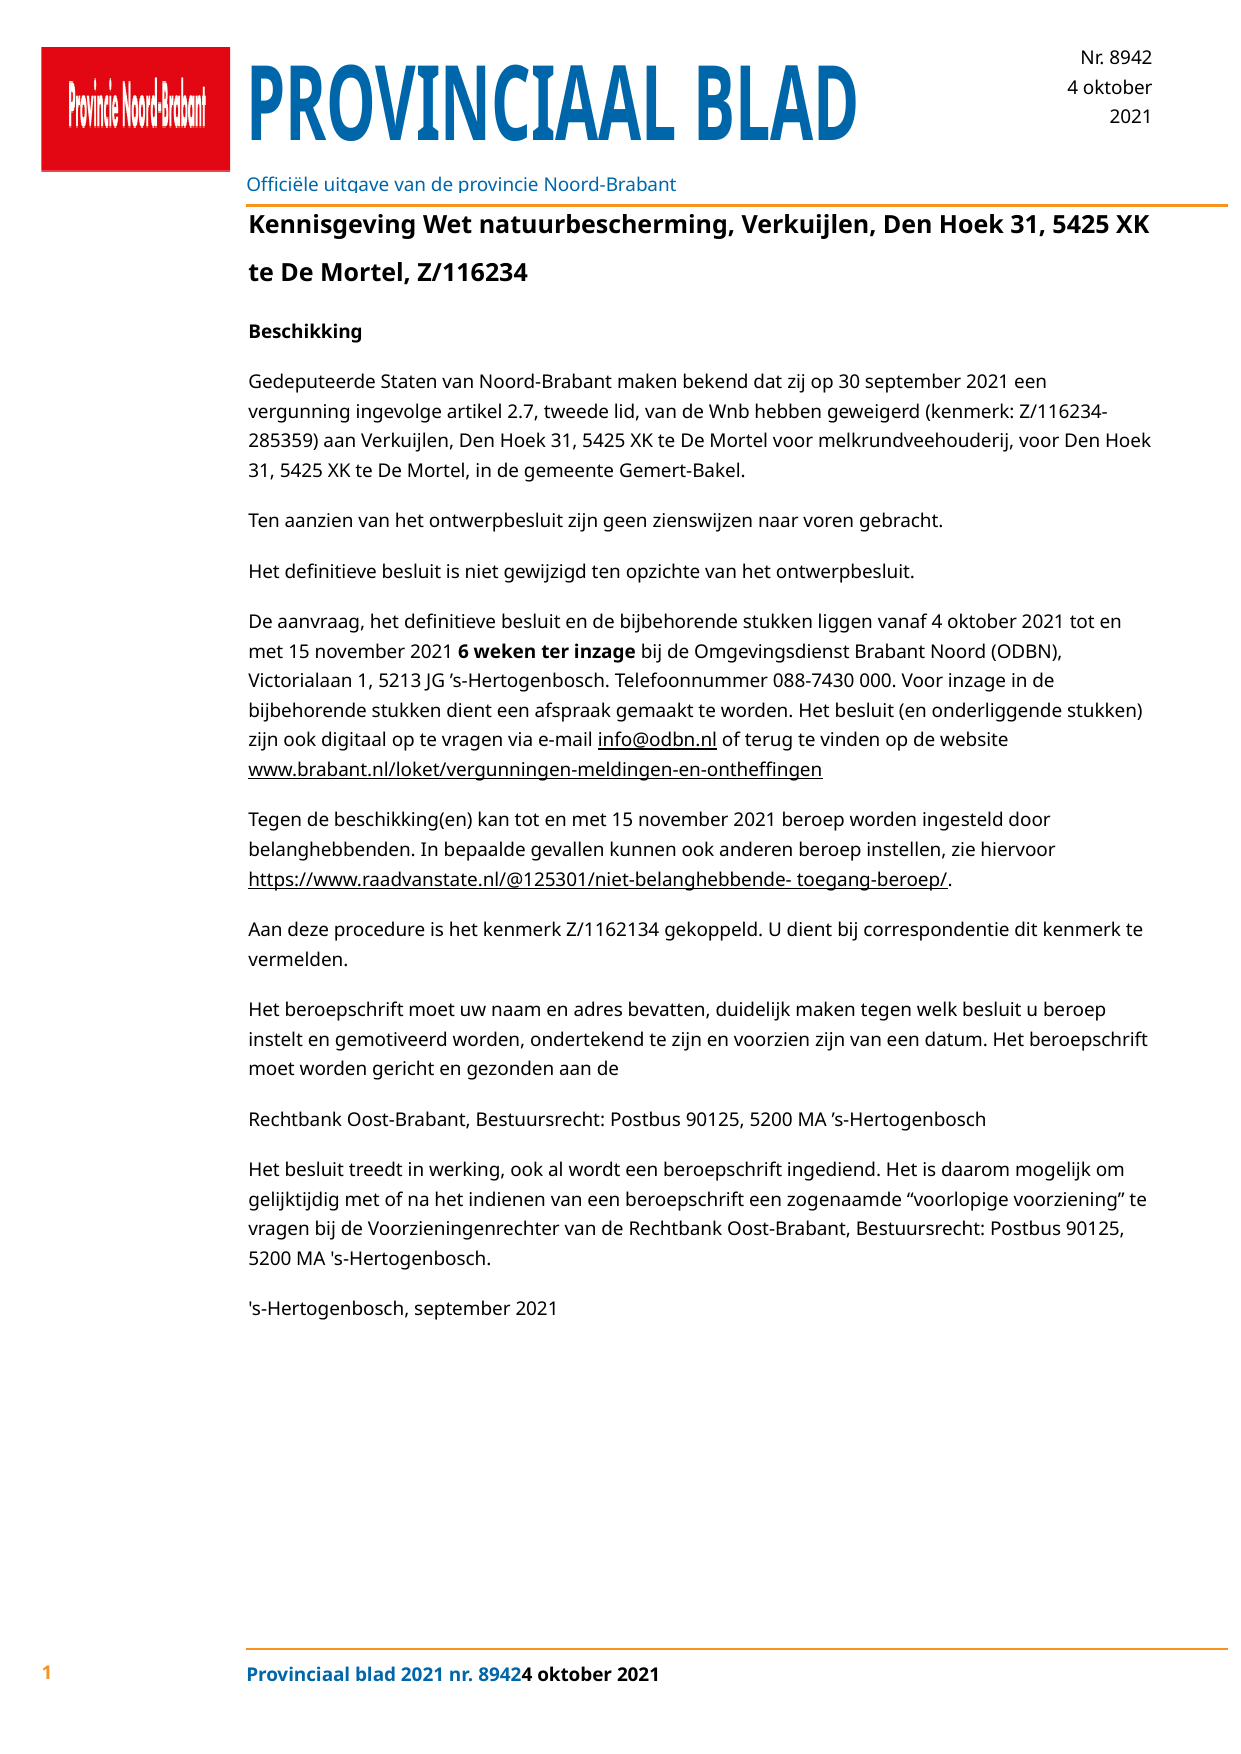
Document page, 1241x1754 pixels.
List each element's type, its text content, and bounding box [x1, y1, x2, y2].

text Rechtbank Oost-Brabant, Bestuursrecht: Postbus 90125, 5200 MA ’s-Hertogenbosch [248, 1106, 1152, 1132]
text De aanvraag, het definitieve besluit en de bijbehorende stukken liggen vanaf 4 oktober 2021 tot en met 15 november 2021 6 weken ter inzage bij de Omgevingsdienst Brabant Noord (ODBN), Victorialaan 1, 5213 JG ’s-Hertogenbosch. Telefoonnummer 088-7430 000. Voor inzage in de bijbehorende stukken dient een afspraak gemaakt te worden. Het besluit (en onderliggende stukken) zijn ook digitaal op te vragen via e-mail info@odbn.nl of terug te vinden op de website www.brabant.nl/loket/vergunningen-meldingen-en-ontheffingen [248, 608, 1152, 782]
text Kennisgeving Wet natuurbescherming, Verkuijlen, Den Hoek 31, 5425 XK te De Mortel, Z/116234 [248, 207, 1152, 288]
text Het definitieve besluit is niet gewijzigd ten opzichte van het ontwerpbesluit. [248, 558, 1152, 584]
text 's-Hertogenbosch, september 2021 [248, 1295, 1152, 1321]
text Het beroepschrift moet uw naam en adres bevatten, duidelijk maken tegen welk besluit u beroep instelt en gemotiveerd worden, ondertekend te zijn en voorzien zijn van een datum. Het beroepschrift moet worden gericht en gezonden aan de [248, 996, 1152, 1081]
text Beschikking [248, 318, 1152, 344]
picture [41, 47, 231, 172]
text Aan deze procedure is het kenmerk Z/1162134 gekoppeld. U dient bij correspondentie dit kenmerk te vermelden. [248, 916, 1152, 972]
text Ten aanzien van het ontwerpbesluit zijn geen zienswijzen naar voren gebracht. [248, 507, 1152, 533]
text Gedeputeerde Staten van Noord-Brabant maken bekend dat zij op 30 september 2021 een vergunning ingevolge artikel 2.7, tweede lid, van de Wnb hebben geweigerd (kenmerk: Z/116234-285359) aan Verkuijlen, Den Hoek 31, 5425 XK te De Mortel voor melkrundveehouderij, voor Den Hoek 31, 5425 XK te De Mortel, in de gemeente Gemert-Bakel. [248, 368, 1152, 483]
text Het besluit treedt in werking, ook al wordt een beroepschrift ingediend. Het is daarom mogelijk om gelijktijdig met of na het indienen van een beroepschrift een zogenaamde “voorlopige voorziening” te vragen bij de Voorzieningenrechter van de Rechtbank Oost-Brabant, Bestuursrecht: Postbus 90125, 5200 MA 's-Hertogenbosch. [248, 1156, 1152, 1271]
text Tegen de beschikking(en) kan tot en met 15 november 2021 beroep worden ingesteld door belanghebbenden. In bepaalde gevallen kunnen ook anderen beroep instellen, zie hiervoor https://www.raadvanstate.nl/@125301/niet-belanghebbende- toegang-beroep/. [248, 807, 1152, 892]
